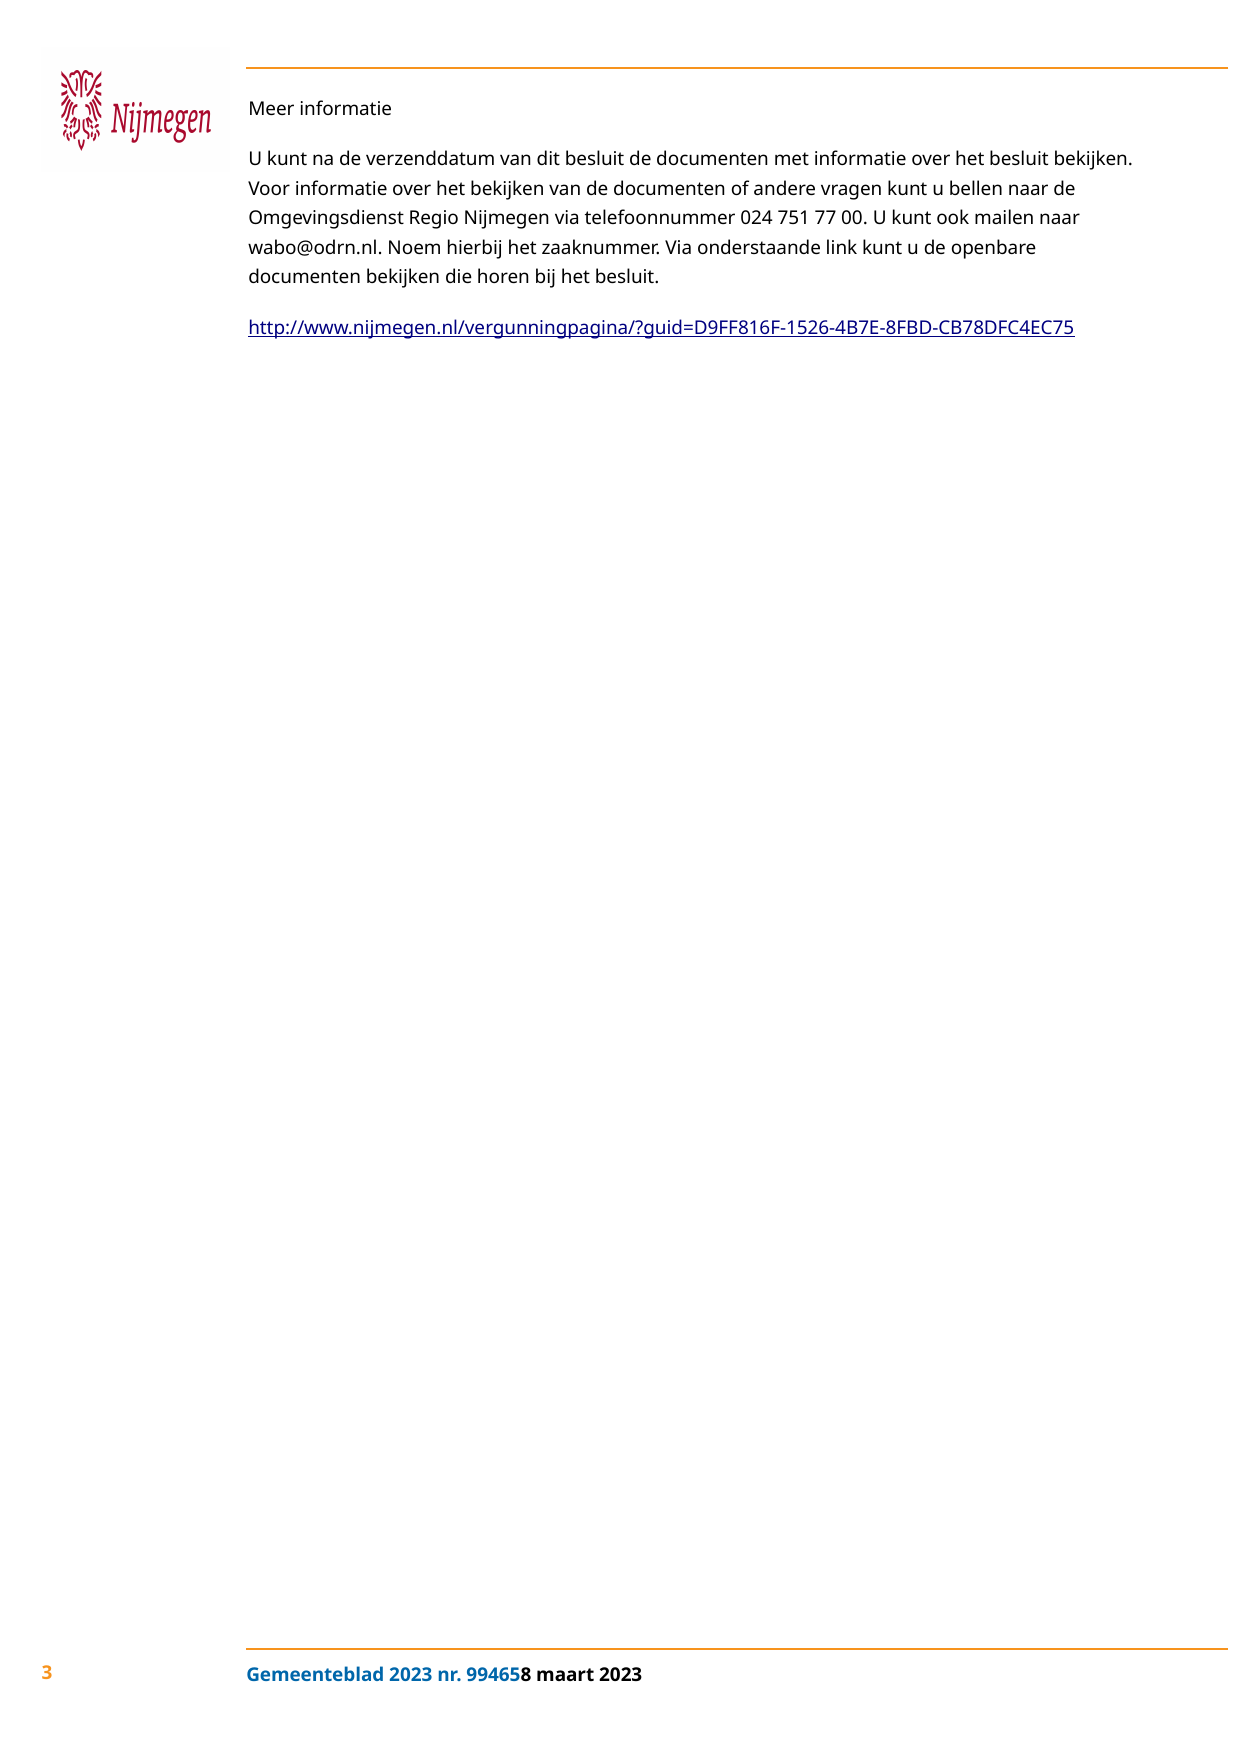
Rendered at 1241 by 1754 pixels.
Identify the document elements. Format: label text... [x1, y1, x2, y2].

text http://www.nijmegen.nl/vergunningpagina/?guid=D9FF816F-1526-4B7E-8FBD-CB78DFC4EC75 [248, 314, 1152, 340]
picture [41, 47, 231, 172]
text U kunt na de verzenddatum van dit besluit de documenten met informatie over het besluit bekijken. Voor informatie over het bekijken van de documenten of andere vragen kunt u bellen naar de Omgevingsdienst Regio Nijmegen via telefoonnummer 024 751 77 00. U kunt ook mailen naar wabo@odrn.nl. Noem hierbij het zaaknummer. Via onderstaande link kunt u de openbare documenten bekijken die horen bij het besluit. [248, 145, 1152, 289]
text Meer informatie [248, 95, 1152, 121]
